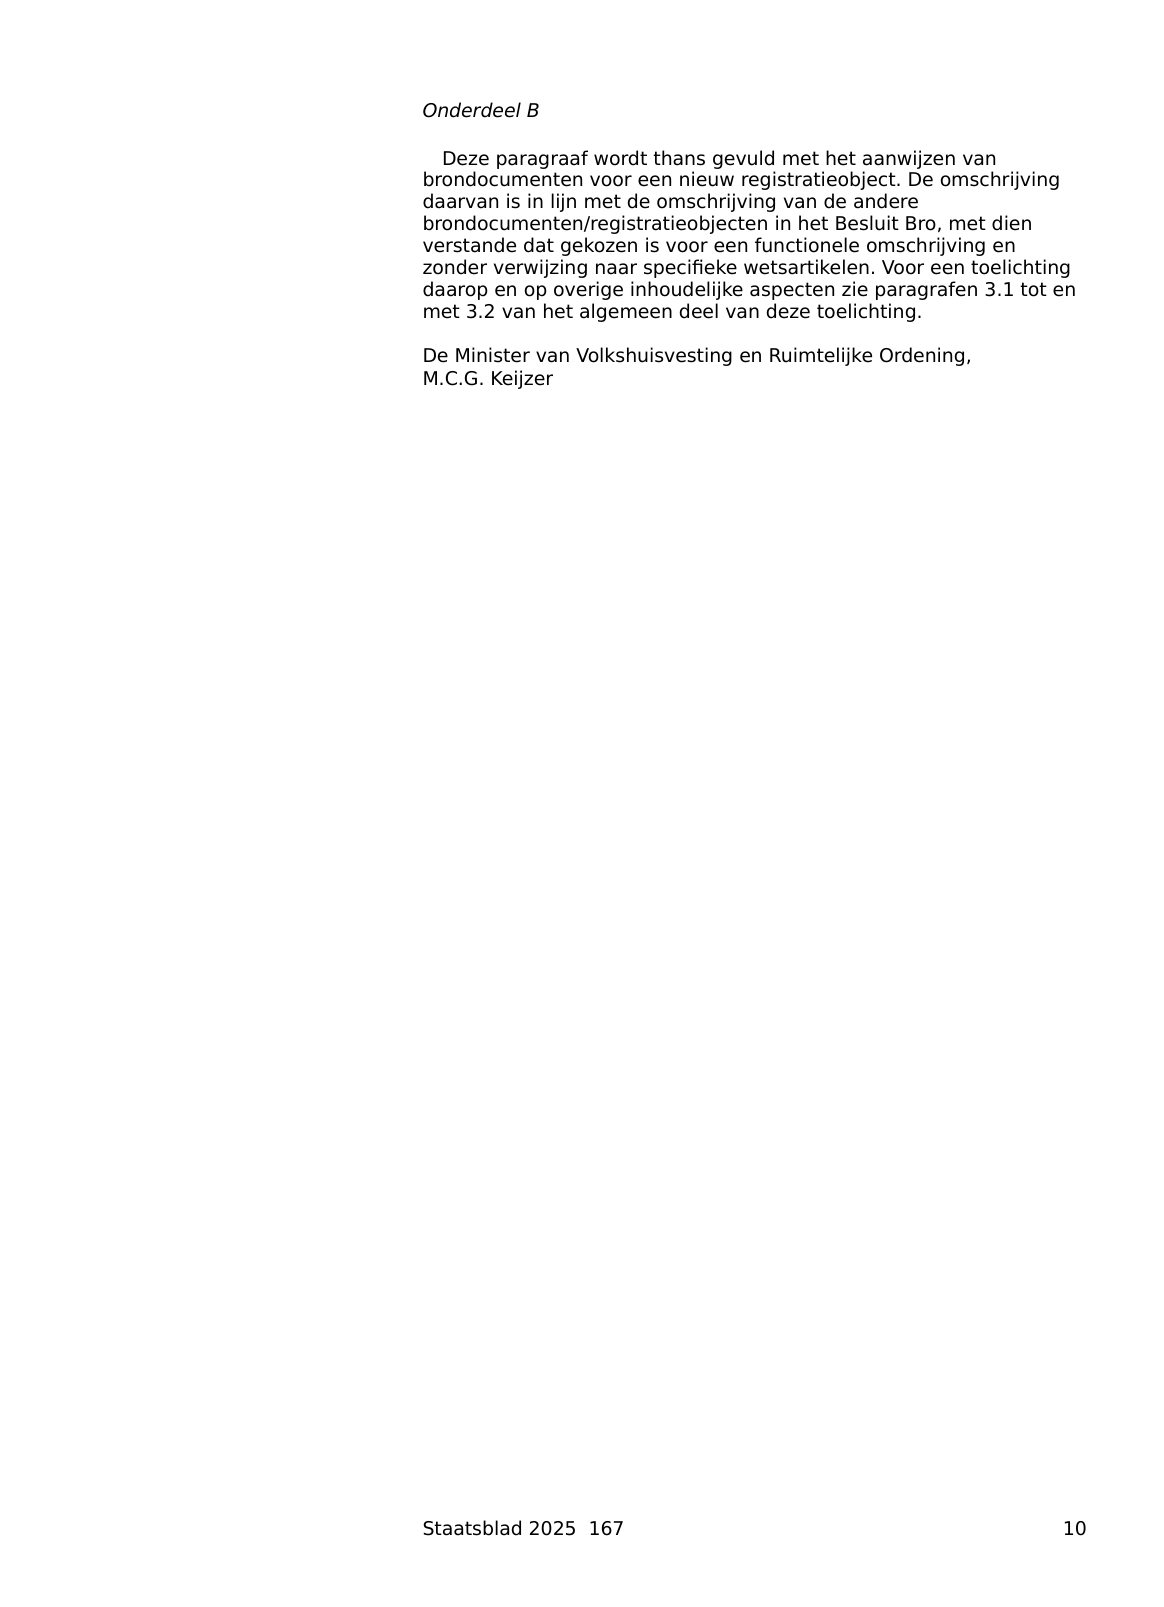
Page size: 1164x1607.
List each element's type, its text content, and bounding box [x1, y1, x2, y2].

text Deze paragraaf wordt thans gevuld met het aanwijzen van brondocumenten voor een nieuw registratieobject. De omschrijving daarvan is in lijn met de omschrijving van de andere brondocumenten/registratieobjecten in het Besluit Bro, met dien verstande dat gekozen is voor een functionele omschrijving en zonder verwijzing naar specifieke wetsartikelen. Voor een toelichting daarop en op overige inhoudelijke aspecten zie paragrafen 3.1 tot en met 3.2 van het algemeen deel van deze toelichting. [422, 147, 1087, 323]
subtitle Onderdeel B [422, 100, 1087, 122]
text De Minister van Volkshuisvesting en Ruimtelijke Ordening, M.C.G. Keijzer [422, 345, 1087, 389]
